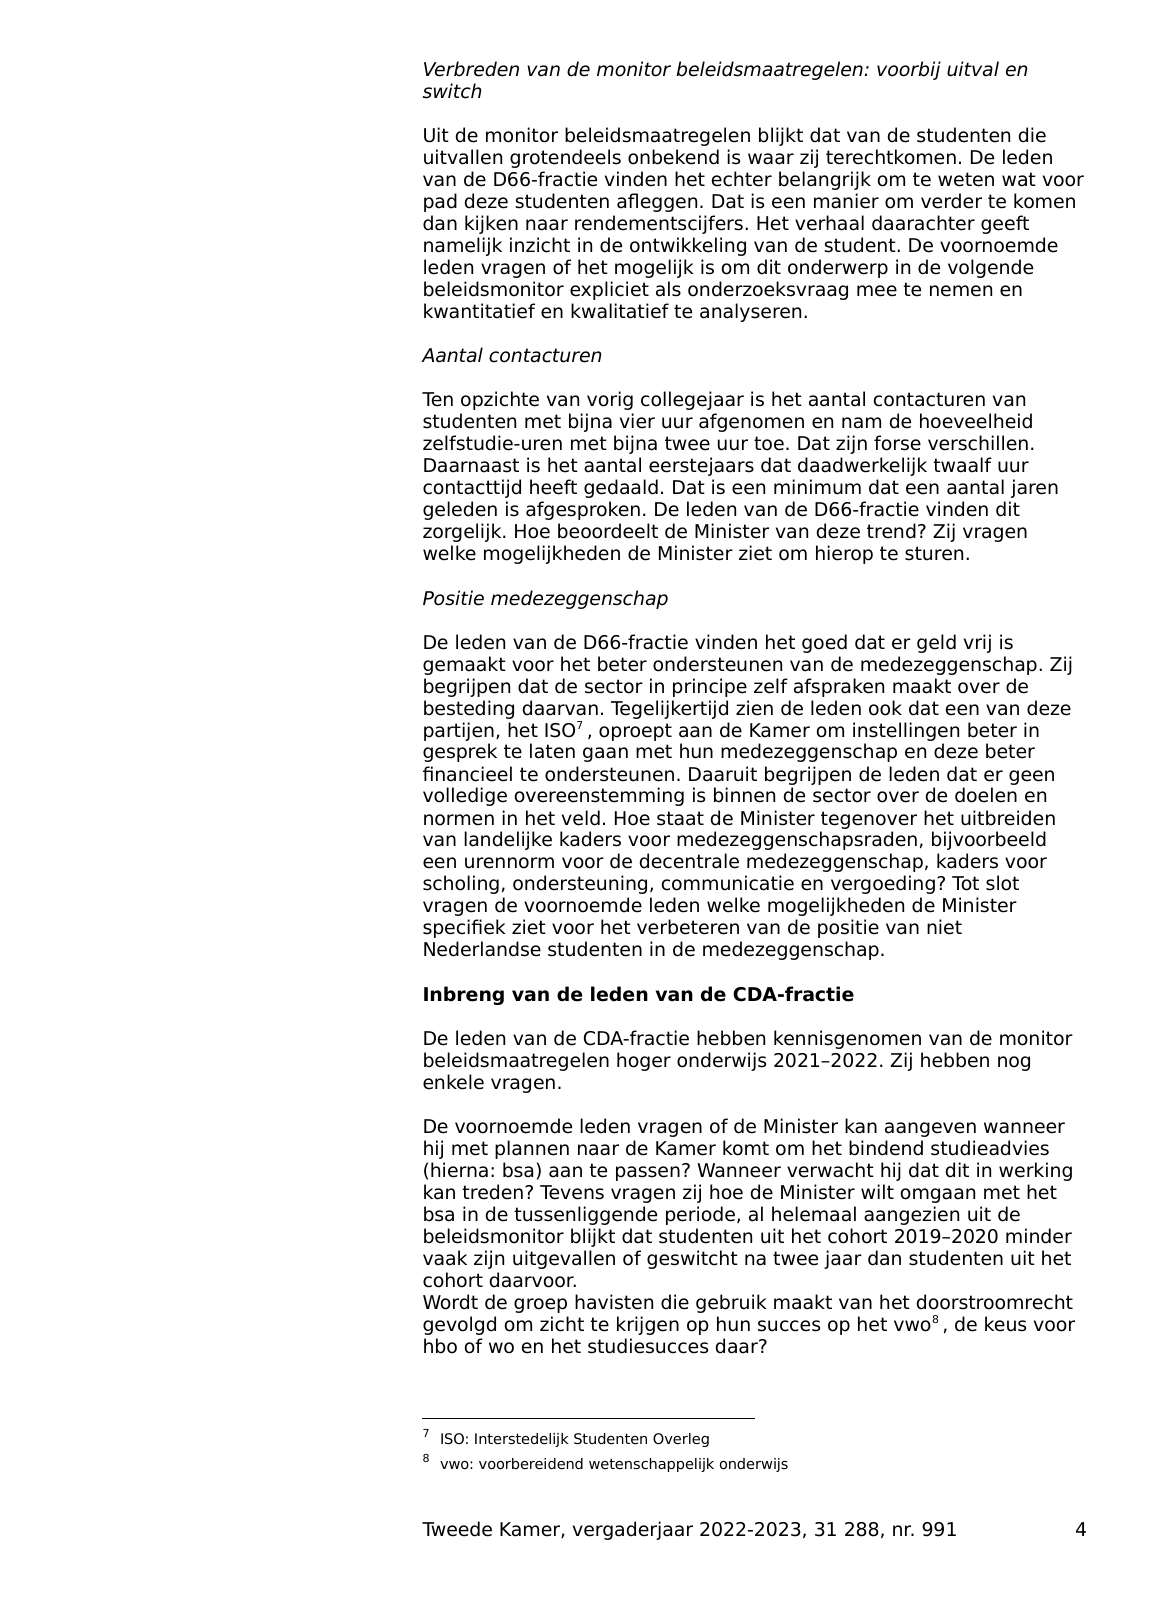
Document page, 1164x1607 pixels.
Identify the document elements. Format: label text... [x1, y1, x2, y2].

text Uit de monitor beleidsmaatregelen blijkt dat van de studenten die uitvallen grotendeels onbekend is waar zij terechtkomen. De leden van de D66-fractie vinden het echter belangrijk om te weten wat voor pad deze studenten afleggen. Dat is een manier om verder te komen dan kijken naar rendementscijfers. Het verhaal daarachter geeft namelijk inzicht in de ontwikkeling van de student. De voornoemde leden vragen of het mogelijk is om dit onderwerp in de volgende beleidsmonitor expliciet als onderzoeksvraag mee te nemen en kwantitatief en kwalitatief te analyseren. [422, 125, 1087, 323]
text De leden van de D66-fractie vinden het goed dat er geld vrij is gemaakt voor het beter ondersteunen van de medezeggenschap. Zij begrijpen dat de sector in principe zelf afspraken maakt over de besteding daarvan. Tegelijkertijd zien de leden ook dat een van deze partijen, het ISO, oproept aan de Kamer om instellingen beter in gesprek te laten gaan met hun medezeggenschap en deze beter financieel te ondersteunen. Daaruit begrijpen de leden dat er geen volledige overeenstemming is binnen de sector over de doelen en normen in het veld. Hoe staat de Minister tegenover het uitbreiden van landelijke kaders voor medezeggenschapsraden, bijvoorbeeld een urennorm voor de decentrale medezeggenschap, kaders voor scholing, ondersteuning, communicatie en vergoeding? Tot slot vragen de voornoemde leden welke mogelijkheden de Minister specifiek ziet voor het verbeteren van de positie van niet Nederlandse studenten in de medezeggenschap. [422, 632, 1087, 961]
text De voornoemde leden vragen of de Minister kan aangeven wanneer hij met plannen naar de Kamer komt om het bindend studieadvies (hierna: bsa) aan te passen? Wanneer verwacht hij dat dit in werking kan treden? Tevens vragen zij hoe de Minister wilt omgaan met het bsa in de tussenliggende periode, al helemaal aangezien uit de beleidsmonitor blijkt dat studenten uit het cohort 2019–2020 minder vaak zijn uitgevallen of geswitcht na twee jaar dan studenten uit het cohort daarvoor. [422, 1116, 1087, 1292]
text ISO: Interstedelijk Studenten Overleg [422, 1427, 1087, 1449]
subtitle Aantal contacturen [422, 345, 1087, 367]
text Ten opzichte van vorig collegejaar is het aantal contacturen van studenten met bijna vier uur afgenomen en nam de hoeveelheid zelfstudie-uren met bijna twee uur toe. Dat zijn forse verschillen. Daarnaast is het aantal eerstejaars dat daadwerkelijk twaalf uur contacttijd heeft gedaald. Dat is een minimum dat een aantal jaren geleden is afgesproken. De leden van de D66-fractie vinden dit zorgelijk. Hoe beoordeelt de Minister van deze trend? Zij vragen welke mogelijkheden de Minister ziet om hierop te sturen. [422, 389, 1087, 565]
subtitle Positie medezeggenschap [422, 587, 1087, 609]
text De leden van de CDA-fractie hebben kennisgenomen van de monitor beleidsmaatregelen hoger onderwijs 2021–2022. Zij hebben nog enkele vragen. [422, 1028, 1087, 1093]
text vwo: voorbereidend wetenschappelijk onderwijs [422, 1452, 1087, 1474]
text Wordt de groep havisten die gebruik maakt van het doorstroomrecht gevolgd om zicht te krijgen op hun succes op het vwo, de keus voor hbo of wo en het studiesucces daar? [422, 1292, 1087, 1357]
subtitle Verbreden van de monitor beleidsmaatregelen: voorbij uitval en switch [422, 59, 1087, 103]
subtitle Inbreng van de leden van de CDA-fractie [422, 983, 1087, 1005]
